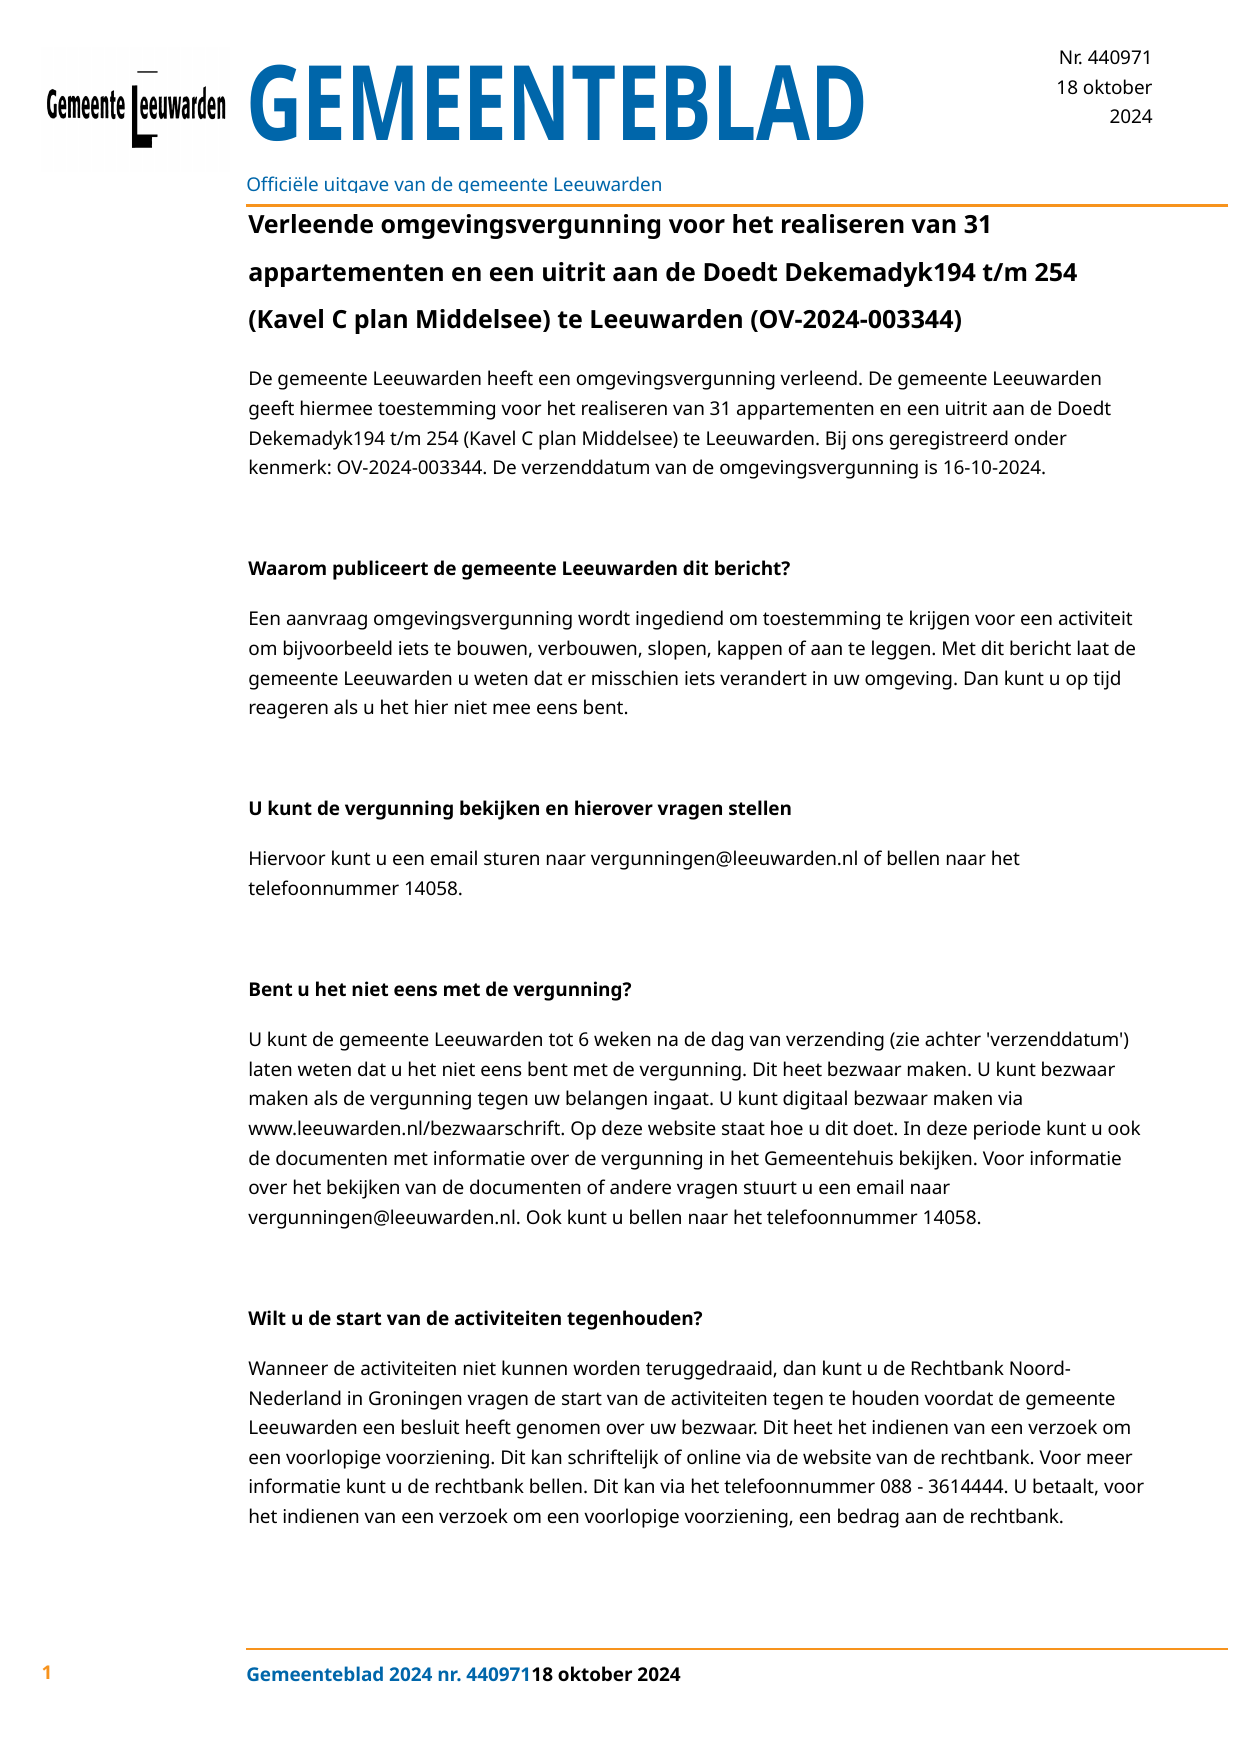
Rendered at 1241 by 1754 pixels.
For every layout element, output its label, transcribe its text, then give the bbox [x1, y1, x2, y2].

picture [41, 47, 231, 172]
text Bent u het niet eens met de vergunning? [248, 976, 1152, 1002]
text Wilt u de start van de activiteiten tegenhouden? [248, 1305, 1152, 1330]
text De gemeente Leeuwarden heeft een omgevingsvergunning verleend. De gemeente Leeuwarden geeft hiermee toestemming voor het realiseren van 31 appartementen en een uitrit aan de Doedt Dekemadyk194 t/m 254 (Kavel C plan Middelsee) te Leeuwarden. Bij ons geregistreerd onder kenmerk: OV-2024-003344. De verzenddatum van de omgevingsvergunning is 16-10-2024. [248, 366, 1152, 480]
text U kunt de vergunning bekijken en hierover vragen stellen [248, 795, 1152, 821]
text U kunt de gemeente Leeuwarden tot 6 weken na de dag van verzending (zie achter 'verzenddatum') laten weten dat u het niet eens bent met de vergunning. Dit heet bezwaar maken. U kunt bezwaar maken als de vergunning tegen uw belangen ingaat. U kunt digitaal bezwaar maken via www.leeuwarden.nl/bezwaarschrift. Op deze website staat hoe u dit doet. In deze periode kunt u ook de documenten met informatie over de vergunning in het Gemeentehuis bekijken. Voor informatie over het bekijken van de documenten of andere vragen stuurt u een email naar vergunningen@leeuwarden.nl. Ook kunt u bellen naar het telefoonnummer 14058. [248, 1026, 1152, 1229]
text Waarom publiceert de gemeente Leeuwarden dit bericht? [248, 555, 1152, 581]
text Een aanvraag omgevingsvergunning wordt ingediend om toestemming te krijgen voor een activiteit om bijvoorbeeld iets te bouwen, verbouwen, slopen, kappen of aan te leggen. Met dit bericht laat de gemeente Leeuwarden u weten dat er misschien iets verandert in uw omgeving. Dan kunt u op tijd reageren als u het hier niet mee eens bent. [248, 606, 1152, 720]
text Hiervoor kunt u een email sturen naar vergunningen@leeuwarden.nl of bellen naar het telefoonnummer 14058. [248, 846, 1152, 901]
text Wanneer de activiteiten niet kunnen worden teruggedraaid, dan kunt u de Rechtbank Noord-Nederland in Groningen vragen de start van de activiteiten tegen te houden voordat de gemeente Leeuwarden een besluit heeft genomen over uw bezwaar. Dit heet het indienen van een verzoek om een voorlopige voorziening. Dit kan schriftelijk of online via de website van de rechtbank. Voor meer informatie kunt u de rechtbank bellen. Dit kan via het telefoonnummer 088 - 3614444. U betaalt, voor het indienen van een verzoek om een voorlopige voorziening, een bedrag aan de rechtbank. [248, 1355, 1152, 1529]
text Verleende omgevingsvergunning voor het realiseren van 31 appartementen en een uitrit aan de Doedt Dekemadyk194 t/m 254 (Kavel C plan Middelsee) te Leeuwarden (OV-2024-003344) [248, 207, 1152, 336]
